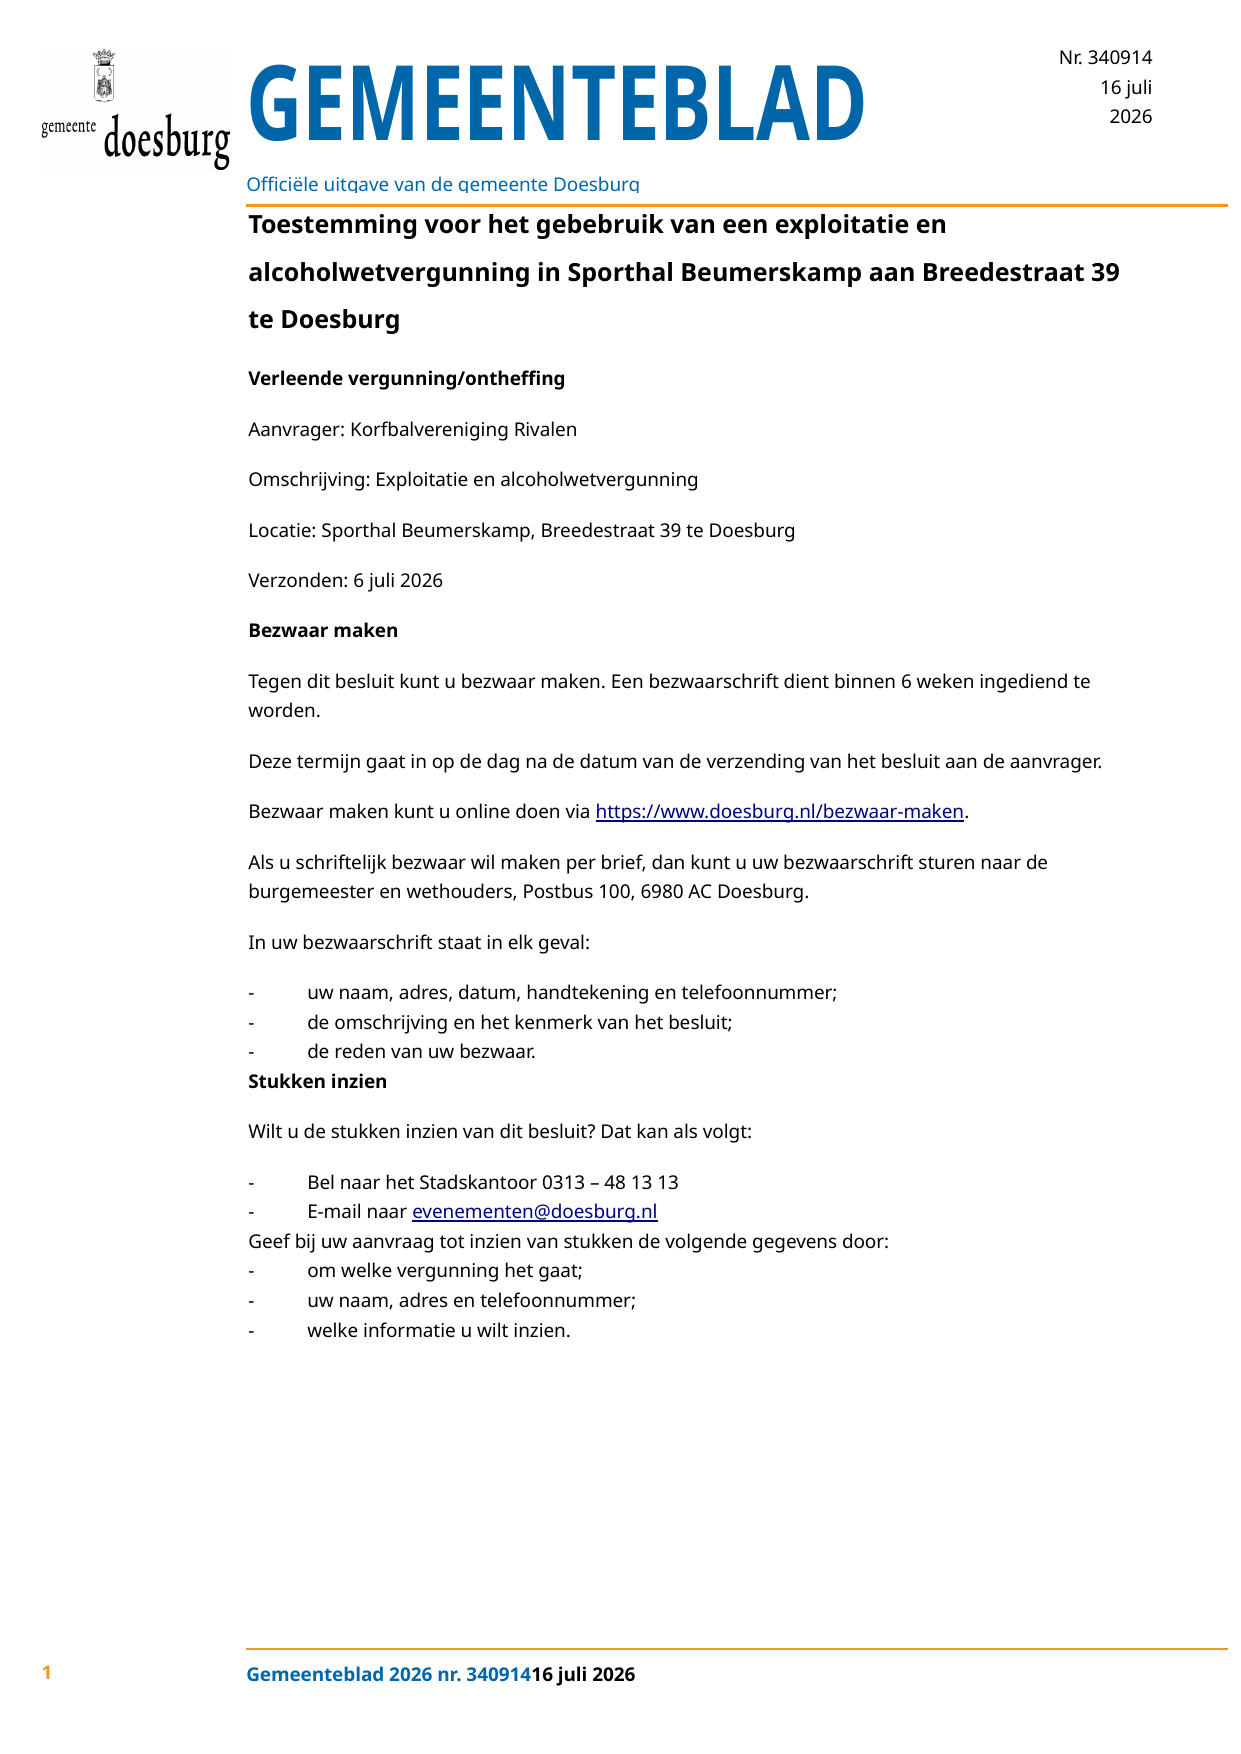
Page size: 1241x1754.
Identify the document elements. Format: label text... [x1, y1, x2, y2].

text Bezwaar maken [248, 618, 1152, 643]
list uw naam, adres, datum, handtekening en telefoonnummer; [248, 979, 1152, 1005]
text Geef bij uw aanvraag tot inzien van stukken de volgende gegevens door: [248, 1228, 1152, 1254]
text Wilt u de stukken inzien van dit besluit? Dat kan als volgt: [248, 1118, 1152, 1144]
text Stukken inzien [248, 1068, 1152, 1094]
text Aanvrager: Korfbalvereniging Rivalen [248, 416, 1152, 442]
text In uw bezwaarschrift staat in elk geval: [248, 929, 1152, 954]
text Omschrijving: Exploitatie en alcoholwetvergunning [248, 466, 1152, 492]
list de reden van uw bezwaar. [248, 1038, 1152, 1064]
text Als u schriftelijk bezwaar wil maken per brief, dan kunt u uw bezwaarschrift sturen naar de burgemeester en wethouders, Postbus 100, 6980 AC Doesburg. [248, 849, 1152, 904]
list de omschrijving en het kenmerk van het besluit; [248, 1009, 1152, 1034]
picture [41, 47, 231, 172]
list Bel naar het Stadskantoor 0313 – 48 13 13 [248, 1169, 1152, 1194]
list E-mail naar evenementen@doesburg.nl [248, 1198, 1152, 1224]
list welke informatie u wilt inzien. [248, 1317, 1152, 1342]
text Tegen dit besluit kunt u bezwaar maken. Een bezwaarschrift dient binnen 6 weken ingediend te worden. [248, 668, 1152, 723]
list om welke vergunning het gaat; [248, 1258, 1152, 1283]
list uw naam, adres en telefoonnummer; [248, 1287, 1152, 1313]
text Locatie: Sporthal Beumerskamp, Breedestraat 39 te Doesburg [248, 517, 1152, 542]
text Verzonden: 6 juli 2026 [248, 567, 1152, 593]
text Toestemming voor het gebebruik van een exploitatie en alcoholwetvergunning in Sporthal Beumerskamp aan Breedestraat 39 te Doesburg [248, 207, 1152, 336]
text Deze termijn gaat in op de dag na de datum van de verzending van het besluit aan de aanvrager. [248, 748, 1152, 774]
text Verleende vergunning/ontheffing [248, 366, 1152, 391]
text Bezwaar maken kunt u online doen via https://www.doesburg.nl/bezwaar-maken. [248, 798, 1152, 824]
